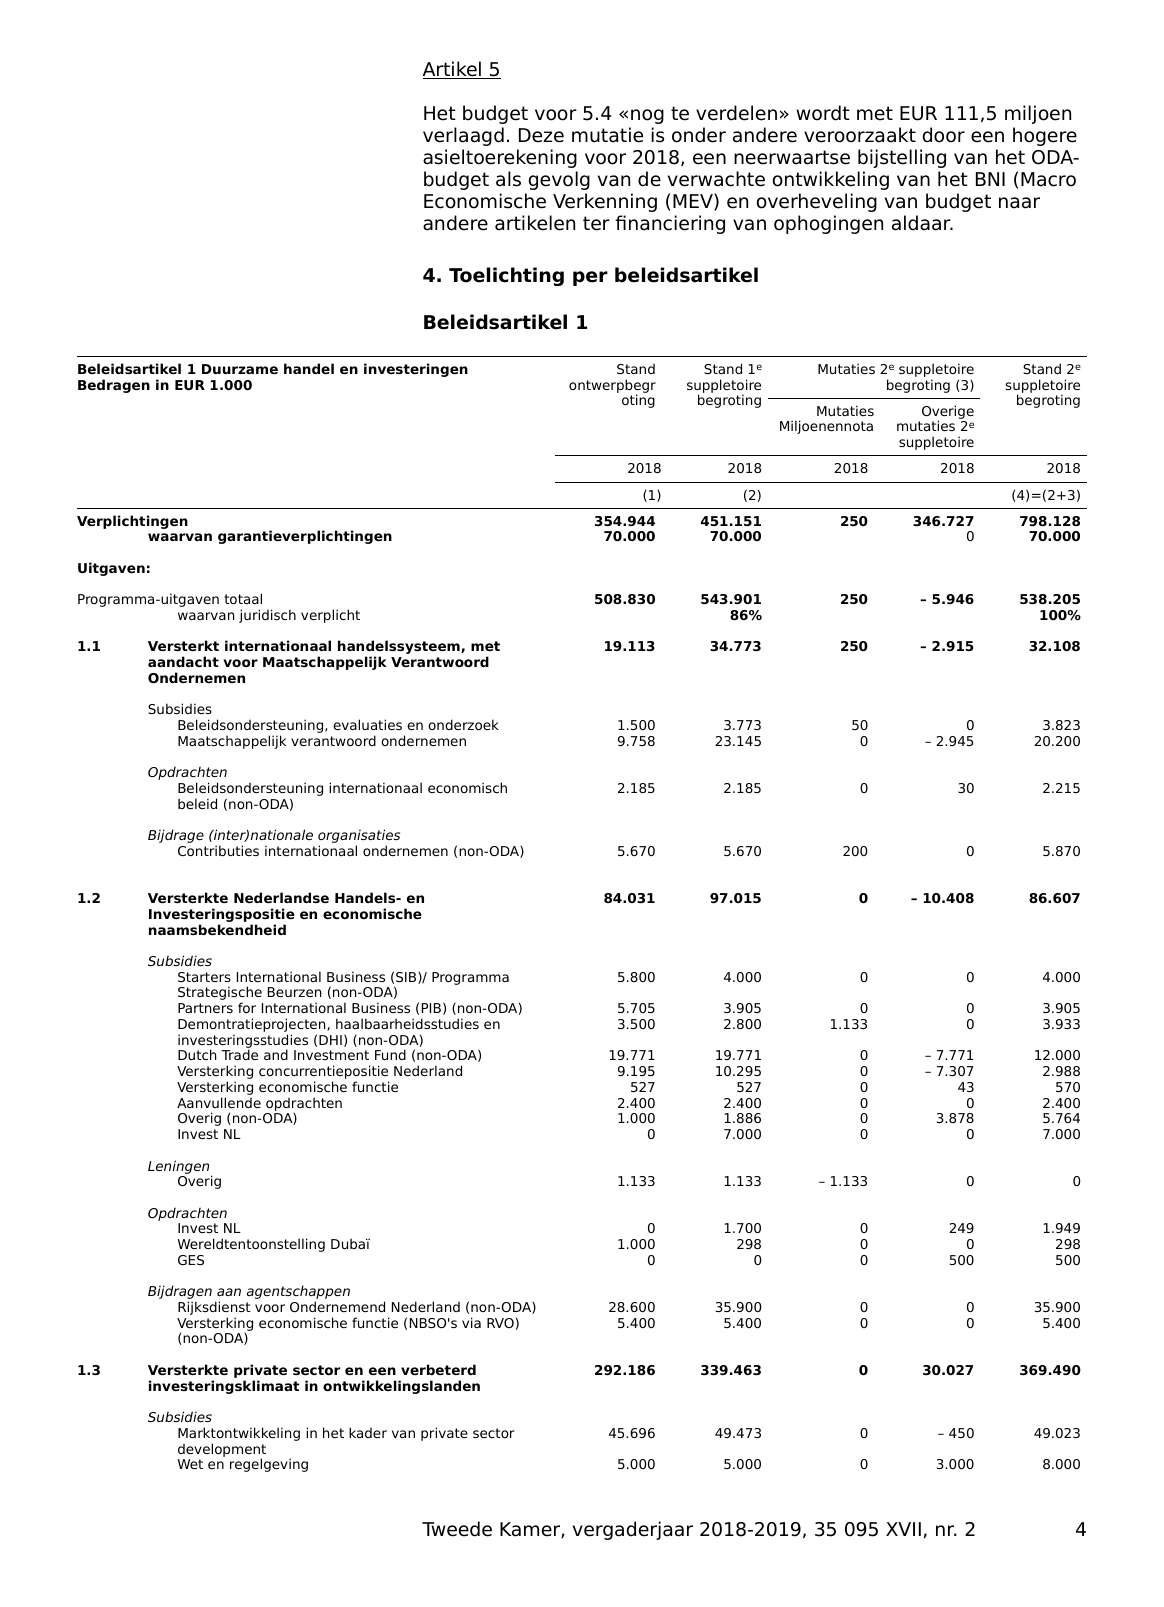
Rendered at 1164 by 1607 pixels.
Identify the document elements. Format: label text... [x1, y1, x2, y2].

table_cell [768, 828, 874, 844]
table_cell (1) [555, 483, 661, 508]
table_cell 3.773 [661, 718, 768, 734]
table_cell 5.705 [555, 1001, 661, 1017]
table_cell [768, 1284, 874, 1300]
table_cell [555, 765, 661, 781]
table_cell [171, 749, 555, 765]
table_cell 49.473 [661, 1426, 768, 1457]
table_cell 2018 [874, 456, 980, 482]
table_cell Opdrachten [142, 765, 555, 781]
table_cell [555, 1269, 661, 1284]
table_cell Uitgaven: [77, 561, 555, 576]
table_cell [142, 1017, 171, 1048]
table_cell [768, 545, 874, 561]
table_cell 5.400 [980, 1316, 1087, 1347]
table_cell 19.113 [555, 639, 661, 686]
table_cell [171, 1394, 555, 1410]
table_cell [874, 954, 980, 969]
table_cell Programma-uitgaven totaal [77, 592, 555, 608]
table_cell [874, 1284, 980, 1300]
table_cell 0 [768, 1111, 874, 1127]
table_cell [980, 702, 1087, 718]
table_cell 250 [768, 592, 874, 608]
table_cell [142, 1048, 171, 1064]
table_cell [555, 1206, 661, 1221]
table_cell 5.400 [661, 1316, 768, 1347]
table_cell 0 [768, 1457, 874, 1473]
table_cell [555, 749, 661, 765]
table_cell 84.031 [555, 891, 661, 938]
table_cell Versterkte Nederlandse Handels- en Investeringspositie en economische naamsbekendheid [142, 891, 555, 938]
table_cell [142, 938, 171, 954]
table_cell Opdrachten [142, 1206, 555, 1221]
table_cell 23.145 [661, 734, 768, 749]
table_cell [874, 545, 980, 561]
table_cell [77, 1394, 142, 1410]
table_cell [768, 812, 874, 828]
table_cell 250 [768, 639, 874, 686]
table_cell 369.490 [980, 1363, 1087, 1394]
table_cell 0 [555, 1221, 661, 1237]
table_cell [77, 1410, 142, 1426]
table_cell [980, 545, 1087, 561]
table_cell [142, 1001, 171, 1017]
table_cell [171, 545, 555, 561]
table_cell Overig (non-ODA) [171, 1111, 555, 1127]
table_cell 49.023 [980, 1426, 1087, 1457]
table_cell [77, 1316, 142, 1347]
table_cell [171, 875, 555, 891]
table_cell 100% [980, 608, 1087, 623]
table_cell 34.773 [661, 639, 768, 686]
table_cell – 10.408 [874, 891, 980, 938]
table_cell 0 [980, 1174, 1087, 1190]
table_cell [555, 1190, 661, 1206]
table_cell [980, 1347, 1087, 1363]
table_cell – 2.945 [874, 734, 980, 749]
table_cell [980, 686, 1087, 702]
table_cell 508.830 [555, 592, 661, 608]
table_cell Bijdragen aan agentschappen [142, 1284, 555, 1300]
table_cell Invest NL [171, 1221, 555, 1237]
table_cell 50 [768, 718, 874, 734]
table_header Mutaties 2e suppletoire begroting (3) [768, 357, 980, 398]
subtitle Beleidsartikel 1 [422, 312, 1087, 334]
table_cell [142, 1064, 171, 1080]
table_cell [661, 938, 768, 954]
table_cell [661, 828, 768, 844]
table_cell [661, 1347, 768, 1363]
table_cell [77, 1269, 142, 1284]
table_cell 0 [768, 1080, 874, 1095]
table_cell 1.700 [661, 1221, 768, 1237]
table_cell [874, 576, 980, 592]
table_cell [142, 734, 171, 749]
table_cell [768, 938, 874, 954]
table_cell [768, 1190, 874, 1206]
table_cell 70.000 [555, 529, 661, 545]
table_cell [77, 1111, 142, 1127]
table_cell 0 [768, 1363, 874, 1394]
table_cell 3.500 [555, 1017, 661, 1048]
table_cell [874, 702, 980, 718]
table_cell – 1.133 [768, 1174, 874, 1190]
table_cell 2.185 [555, 781, 661, 812]
table_cell [171, 1143, 555, 1158]
table_cell Marktontwikkeling in het kader van private sector development [171, 1426, 555, 1457]
table_cell Versterking economische functie [171, 1080, 555, 1095]
text Het budget voor 5.4 «nog te verdelen» wordt met EUR 111,5 miljoen verlaagd. Deze mutatie is onder andere veroorzaakt door een hogere asieltoerekening voor 2018, een neerwaartse bijstelling van het ODA-budget als gevolg van de verwachte ontwikkeling van het BNI (Macro Economische Verkenning (MEV) en overheveling van budget naar andere artikelen ter financiering van ophogingen aldaar. [422, 103, 1087, 235]
table_cell [768, 1143, 874, 1158]
table_cell [77, 702, 142, 718]
table_cell 19.771 [555, 1048, 661, 1064]
table_cell [768, 561, 874, 576]
table_cell [171, 1347, 555, 1363]
table_cell [874, 561, 980, 576]
table_cell [142, 545, 171, 561]
table_cell 5.870 [980, 844, 1087, 859]
table_cell [77, 1127, 142, 1143]
table_cell [661, 812, 768, 828]
table_cell 5.670 [661, 844, 768, 859]
table_cell 0 [874, 1017, 980, 1048]
table_cell [874, 1158, 980, 1174]
table_cell Wereldtentoonstelling Dubaï [171, 1237, 555, 1253]
table_cell [142, 1111, 171, 1127]
table_cell 0 [768, 1001, 874, 1017]
table_cell [980, 860, 1087, 875]
table_cell [77, 875, 142, 891]
table_cell 0 [768, 1253, 874, 1268]
table_cell [555, 828, 661, 844]
table_cell – 450 [874, 1426, 980, 1457]
table_cell [142, 860, 171, 875]
table_cell 5.670 [555, 844, 661, 859]
table_cell [77, 860, 142, 875]
table_cell 2.215 [980, 781, 1087, 812]
table_cell 292.186 [555, 1363, 661, 1394]
table_cell [555, 1158, 661, 1174]
table_cell Demontratieprojecten, haalbaarheidsstudies en investeringsstudies (DHI) (non-ODA) [171, 1017, 555, 1048]
table_cell [874, 938, 980, 954]
table_cell [980, 1206, 1087, 1221]
table_cell [661, 545, 768, 561]
table_cell 500 [874, 1253, 980, 1268]
table_cell 538.205 [980, 592, 1087, 608]
table_cell [980, 576, 1087, 592]
table_cell [555, 686, 661, 702]
table_cell [555, 1410, 661, 1426]
table_cell [980, 1269, 1087, 1284]
table_cell [142, 1095, 171, 1111]
table_cell 339.463 [661, 1363, 768, 1394]
table_cell 0 [874, 970, 980, 1001]
table_cell [980, 828, 1087, 844]
table_cell [77, 1048, 142, 1064]
table_cell [874, 1410, 980, 1426]
table_cell 2018 [980, 456, 1087, 482]
table_cell 0 [768, 1300, 874, 1316]
table_cell [661, 765, 768, 781]
table_cell [874, 828, 980, 844]
table_cell Mutaties Miljoenennota [768, 399, 874, 455]
table_cell 30 [874, 781, 980, 812]
table_cell [77, 608, 142, 623]
table_cell 1.2 [77, 891, 142, 938]
table_cell 43 [874, 1080, 980, 1095]
table_cell 70.000 [661, 529, 768, 545]
table_cell 2.400 [661, 1095, 768, 1111]
table_cell Verplichtingen [77, 509, 555, 529]
table_cell [77, 765, 142, 781]
table_cell [142, 1174, 171, 1190]
table_cell [77, 812, 142, 828]
table_cell [661, 561, 768, 576]
table_cell 28.600 [555, 1300, 661, 1316]
table_cell [661, 1410, 768, 1426]
table_cell [142, 1221, 171, 1237]
table_cell 0 [874, 1316, 980, 1347]
table_cell 0 [768, 891, 874, 938]
table_cell Contributies internationaal ondernemen (non-ODA) [171, 844, 555, 859]
table_cell 0 [874, 1127, 980, 1143]
table_cell [171, 1190, 555, 1206]
table_cell [77, 1158, 142, 1174]
table_cell Wet en regelgeving [171, 1457, 555, 1473]
table_cell 3.000 [874, 1457, 980, 1473]
table_cell 1.133 [661, 1174, 768, 1190]
table_cell 32.108 [980, 639, 1087, 686]
table_cell – 5.946 [874, 592, 980, 608]
table_cell [77, 1300, 142, 1316]
table_cell 1.133 [768, 1017, 874, 1048]
table_cell [555, 624, 661, 639]
table_cell Partners for International Business (PIB) (non-ODA) [171, 1001, 555, 1017]
table_cell [77, 686, 142, 702]
table_cell [874, 1394, 980, 1410]
table_cell (4)=(2+3) [980, 483, 1087, 508]
table_cell Bijdrage (inter)nationale organisaties [142, 828, 555, 844]
table_cell Maatschappelijk verantwoord ondernemen [171, 734, 555, 749]
table_cell 527 [555, 1080, 661, 1095]
table_cell [661, 1206, 768, 1221]
table_cell 19.771 [661, 1048, 768, 1064]
table_cell 0 [768, 970, 874, 1001]
table_cell Subsidies [142, 1410, 555, 1426]
table_cell [77, 1064, 142, 1080]
table_cell – 7.771 [874, 1048, 980, 1064]
table_cell 30.027 [874, 1363, 980, 1394]
table_cell [555, 1284, 661, 1300]
table_cell 0 [874, 529, 980, 545]
table_cell – 7.307 [874, 1064, 980, 1080]
table_cell [661, 1190, 768, 1206]
table_cell 500 [980, 1253, 1087, 1268]
table_cell [77, 828, 142, 844]
table_cell [77, 1457, 142, 1473]
table_cell [555, 875, 661, 891]
table_cell 4.000 [661, 970, 768, 1001]
table_cell [768, 765, 874, 781]
table_cell [768, 860, 874, 875]
table_cell [768, 954, 874, 969]
table_cell [980, 749, 1087, 765]
table_cell 2.400 [555, 1095, 661, 1111]
table_cell [77, 1174, 142, 1190]
table_cell 250 [768, 509, 874, 529]
table_cell 20.200 [980, 734, 1087, 749]
table_cell [77, 1080, 142, 1095]
table_cell 0 [768, 1064, 874, 1080]
table_cell [874, 765, 980, 781]
table_cell [142, 1394, 171, 1410]
table_cell 2.185 [661, 781, 768, 812]
table_cell [661, 624, 768, 639]
table_cell [171, 860, 555, 875]
table_cell [980, 765, 1087, 781]
table_cell [768, 1394, 874, 1410]
table_cell [77, 1253, 142, 1268]
table_cell [142, 1080, 171, 1095]
table_cell [142, 1300, 171, 1316]
table_cell 1.000 [555, 1237, 661, 1253]
table_cell [142, 624, 171, 639]
table_cell 0 [768, 1221, 874, 1237]
table_cell 9.195 [555, 1064, 661, 1080]
table_cell [77, 781, 142, 812]
table_cell waarvan juridisch verplicht [171, 608, 555, 623]
table_header Stand 1e suppletoire begroting [661, 357, 768, 455]
table_cell [77, 1190, 142, 1206]
table_header Stand ontwerpbegroting [555, 357, 661, 455]
table_cell Overig [171, 1174, 555, 1190]
table_cell 249 [874, 1221, 980, 1237]
table_header Beleidsartikel 1 Duurzame handel en investeringen Bedragen in EUR 1.000 [77, 357, 555, 508]
table_cell 0 [768, 1048, 874, 1064]
table_cell [768, 1206, 874, 1221]
table_cell [77, 1426, 142, 1457]
table_cell 200 [768, 844, 874, 859]
table_cell [142, 970, 171, 1001]
table_cell [171, 686, 555, 702]
table_cell [980, 561, 1087, 576]
table_cell [980, 1394, 1087, 1410]
table_cell [874, 1206, 980, 1221]
table_cell [142, 686, 171, 702]
table_cell [661, 875, 768, 891]
table_cell Overige mutaties 2e suppletoire [874, 399, 980, 455]
table_cell 1.133 [555, 1174, 661, 1190]
table_cell 35.900 [661, 1300, 768, 1316]
table_cell [142, 1347, 171, 1363]
table_cell [77, 1143, 142, 1158]
table_cell [768, 624, 874, 639]
table_cell [555, 561, 661, 576]
table_cell 1.500 [555, 718, 661, 734]
table_cell 0 [768, 1426, 874, 1457]
table_header Stand 2e suppletoire begroting [980, 357, 1087, 455]
table_cell [661, 954, 768, 969]
table_cell 0 [874, 1095, 980, 1111]
table_cell [555, 938, 661, 954]
table_cell [874, 624, 980, 639]
table_cell 346.727 [874, 509, 980, 529]
table_cell [171, 624, 555, 639]
table_cell [171, 1269, 555, 1284]
subtitle 4. Toelichting per beleidsartikel [422, 265, 1087, 287]
table_cell [77, 1095, 142, 1111]
table_cell 7.000 [661, 1127, 768, 1143]
table_cell [142, 1457, 171, 1473]
table_cell [661, 1269, 768, 1284]
table_cell 0 [768, 1095, 874, 1111]
table_cell [768, 1158, 874, 1174]
table_cell [77, 749, 142, 765]
table_cell 0 [768, 1316, 874, 1347]
table_cell [77, 1284, 142, 1300]
table_cell [874, 1190, 980, 1206]
table_cell 354.944 [555, 509, 661, 529]
table_cell [768, 483, 874, 508]
table_cell Beleidsondersteuning, evaluaties en onderzoek [171, 718, 555, 734]
table_cell GES [171, 1253, 555, 1268]
table_cell Invest NL [171, 1127, 555, 1143]
table_cell 1.000 [555, 1111, 661, 1127]
table_cell Versterkt internationaal handelssysteem, met aandacht voor Maatschappelijk Verantwoord Ondernemen [142, 639, 555, 686]
table_cell 3.823 [980, 718, 1087, 734]
table_cell Subsidies [142, 702, 555, 718]
table_cell 12.000 [980, 1048, 1087, 1064]
table_cell 2018 [661, 456, 768, 482]
table_cell [142, 812, 171, 828]
table_cell [142, 1143, 171, 1158]
table_cell 2.988 [980, 1064, 1087, 1080]
table_cell [142, 844, 171, 859]
table_cell [874, 812, 980, 828]
table_cell [77, 576, 142, 592]
table_cell [77, 1347, 142, 1363]
table_cell – 2.915 [874, 639, 980, 686]
table_cell Versterking concurrentiepositie Nederland [171, 1064, 555, 1080]
table_cell [980, 875, 1087, 891]
table_cell [980, 1190, 1087, 1206]
table_cell 0 [874, 844, 980, 859]
table_cell [661, 749, 768, 765]
table_cell [171, 938, 555, 954]
table_cell 5.800 [555, 970, 661, 1001]
table_cell (2) [661, 483, 768, 508]
table_cell 0 [874, 1300, 980, 1316]
table_cell 86% [661, 608, 768, 623]
table_cell [77, 529, 142, 545]
table_cell [142, 1190, 171, 1206]
table_cell [661, 860, 768, 875]
table_cell [980, 1410, 1087, 1426]
table_cell [77, 624, 142, 639]
table_cell [768, 608, 874, 623]
table_cell [768, 686, 874, 702]
subtitle Artikel 5 [422, 59, 1087, 81]
table_cell 2018 [555, 456, 661, 482]
table_cell 0 [874, 718, 980, 734]
table_cell [142, 1237, 171, 1253]
table_cell [980, 1143, 1087, 1158]
table_cell 0 [768, 781, 874, 812]
table_cell 1.886 [661, 1111, 768, 1127]
table_cell [555, 608, 661, 623]
table_cell [768, 529, 874, 545]
table_cell [768, 702, 874, 718]
table_cell [874, 483, 980, 508]
table_cell [555, 702, 661, 718]
table_cell 97.015 [661, 891, 768, 938]
table_cell 35.900 [980, 1300, 1087, 1316]
table_cell [77, 844, 142, 859]
table_cell [980, 954, 1087, 969]
table_cell [661, 702, 768, 718]
table_cell 2.800 [661, 1017, 768, 1048]
table_cell [171, 576, 555, 592]
table_cell 527 [661, 1080, 768, 1095]
table_cell Subsidies [142, 954, 555, 969]
table_cell [171, 812, 555, 828]
table_cell 0 [874, 1174, 980, 1190]
table_cell [661, 1394, 768, 1410]
table_cell [555, 1347, 661, 1363]
table_cell [980, 1284, 1087, 1300]
table_cell 0 [768, 1237, 874, 1253]
table_cell [555, 1143, 661, 1158]
table_cell [661, 1143, 768, 1158]
table_cell 2018 [768, 456, 874, 482]
table_cell Aanvullende opdrachten [171, 1095, 555, 1111]
table_cell [142, 1426, 171, 1457]
table_cell Leningen [142, 1158, 555, 1174]
table_cell 0 [768, 734, 874, 749]
table_cell [555, 954, 661, 969]
table_cell 0 [874, 1001, 980, 1017]
table_cell [661, 686, 768, 702]
table_cell [77, 545, 142, 561]
table_cell Starters International Business (SIB)/ Programma Strategische Beurzen (non-ODA) [171, 970, 555, 1001]
table_cell [555, 576, 661, 592]
table_cell [768, 749, 874, 765]
table_cell [142, 781, 171, 812]
table_cell 570 [980, 1080, 1087, 1095]
table_cell [768, 576, 874, 592]
table_cell [874, 860, 980, 875]
table_cell 0 [768, 1127, 874, 1143]
table_cell 5.000 [661, 1457, 768, 1473]
table_cell 0 [874, 1237, 980, 1253]
table_cell [661, 576, 768, 592]
table_cell [142, 875, 171, 891]
table_cell [874, 1143, 980, 1158]
table_cell [980, 938, 1087, 954]
table_cell [874, 749, 980, 765]
table_cell [768, 875, 874, 891]
table_cell [980, 1158, 1087, 1174]
table_cell [77, 970, 142, 1001]
table_cell [980, 812, 1087, 828]
table_cell [555, 812, 661, 828]
table_cell 451.151 [661, 509, 768, 529]
table_cell 1.1 [77, 639, 142, 686]
table_cell [142, 749, 171, 765]
table_cell [768, 1410, 874, 1426]
table_cell [874, 1347, 980, 1363]
table_cell Versterking economische functie (NBSO's via RVO) (non-ODA) [171, 1316, 555, 1347]
table_cell [77, 718, 142, 734]
table_cell 1.3 [77, 1363, 142, 1394]
table_cell [142, 1127, 171, 1143]
table_cell 3.905 [661, 1001, 768, 1017]
table_cell 45.696 [555, 1426, 661, 1457]
table_cell 4.000 [980, 970, 1087, 1001]
table_cell 8.000 [980, 1457, 1087, 1473]
table_cell Dutch Trade and Investment Fund (non-ODA) [171, 1048, 555, 1064]
table_cell 9.758 [555, 734, 661, 749]
table_cell [77, 734, 142, 749]
table_cell [874, 608, 980, 623]
table_cell [874, 875, 980, 891]
table_cell 3.878 [874, 1111, 980, 1127]
table_cell [142, 608, 171, 623]
table_cell 0 [555, 1253, 661, 1268]
table_cell Versterkte private sector en een verbeterd investeringsklimaat in ontwikkelingslanden [142, 1363, 555, 1394]
table_cell [555, 545, 661, 561]
table_cell [77, 1017, 142, 1048]
table_cell 1.949 [980, 1221, 1087, 1237]
table_cell [77, 954, 142, 969]
table_cell [555, 860, 661, 875]
table_cell 543.901 [661, 592, 768, 608]
table_cell [142, 1316, 171, 1347]
table_cell 5.764 [980, 1111, 1087, 1127]
table_cell [142, 1253, 171, 1268]
table_cell [142, 718, 171, 734]
table_cell [980, 624, 1087, 639]
table_cell 10.295 [661, 1064, 768, 1080]
table_cell Rijksdienst voor Ondernemend Nederland (non-ODA) [171, 1300, 555, 1316]
table_cell [77, 1221, 142, 1237]
table_cell 298 [661, 1237, 768, 1253]
table_cell [77, 1237, 142, 1253]
table_cell 5.400 [555, 1316, 661, 1347]
table_cell [874, 686, 980, 702]
table_cell Beleidsondersteuning internationaal economisch beleid (non-ODA) [171, 781, 555, 812]
table_cell 0 [555, 1127, 661, 1143]
table_cell 70.000 [980, 529, 1087, 545]
table_cell 86.607 [980, 891, 1087, 938]
table_cell [77, 1206, 142, 1221]
table_cell [874, 1269, 980, 1284]
table_cell 0 [661, 1253, 768, 1268]
table_cell [555, 1394, 661, 1410]
table_cell 7.000 [980, 1127, 1087, 1143]
table_cell [142, 1269, 171, 1284]
table_cell [768, 1347, 874, 1363]
table_cell [661, 1284, 768, 1300]
table_cell 3.933 [980, 1017, 1087, 1048]
table_cell [661, 1158, 768, 1174]
table_cell [768, 1269, 874, 1284]
table_cell 798.128 [980, 509, 1087, 529]
table_cell [77, 938, 142, 954]
table_cell 3.905 [980, 1001, 1087, 1017]
table_cell [142, 576, 171, 592]
table_cell 298 [980, 1237, 1087, 1253]
table_cell [77, 1001, 142, 1017]
table_cell 5.000 [555, 1457, 661, 1473]
table_cell 2.400 [980, 1095, 1087, 1111]
table_cell waarvan garantieverplichtingen [142, 529, 555, 545]
